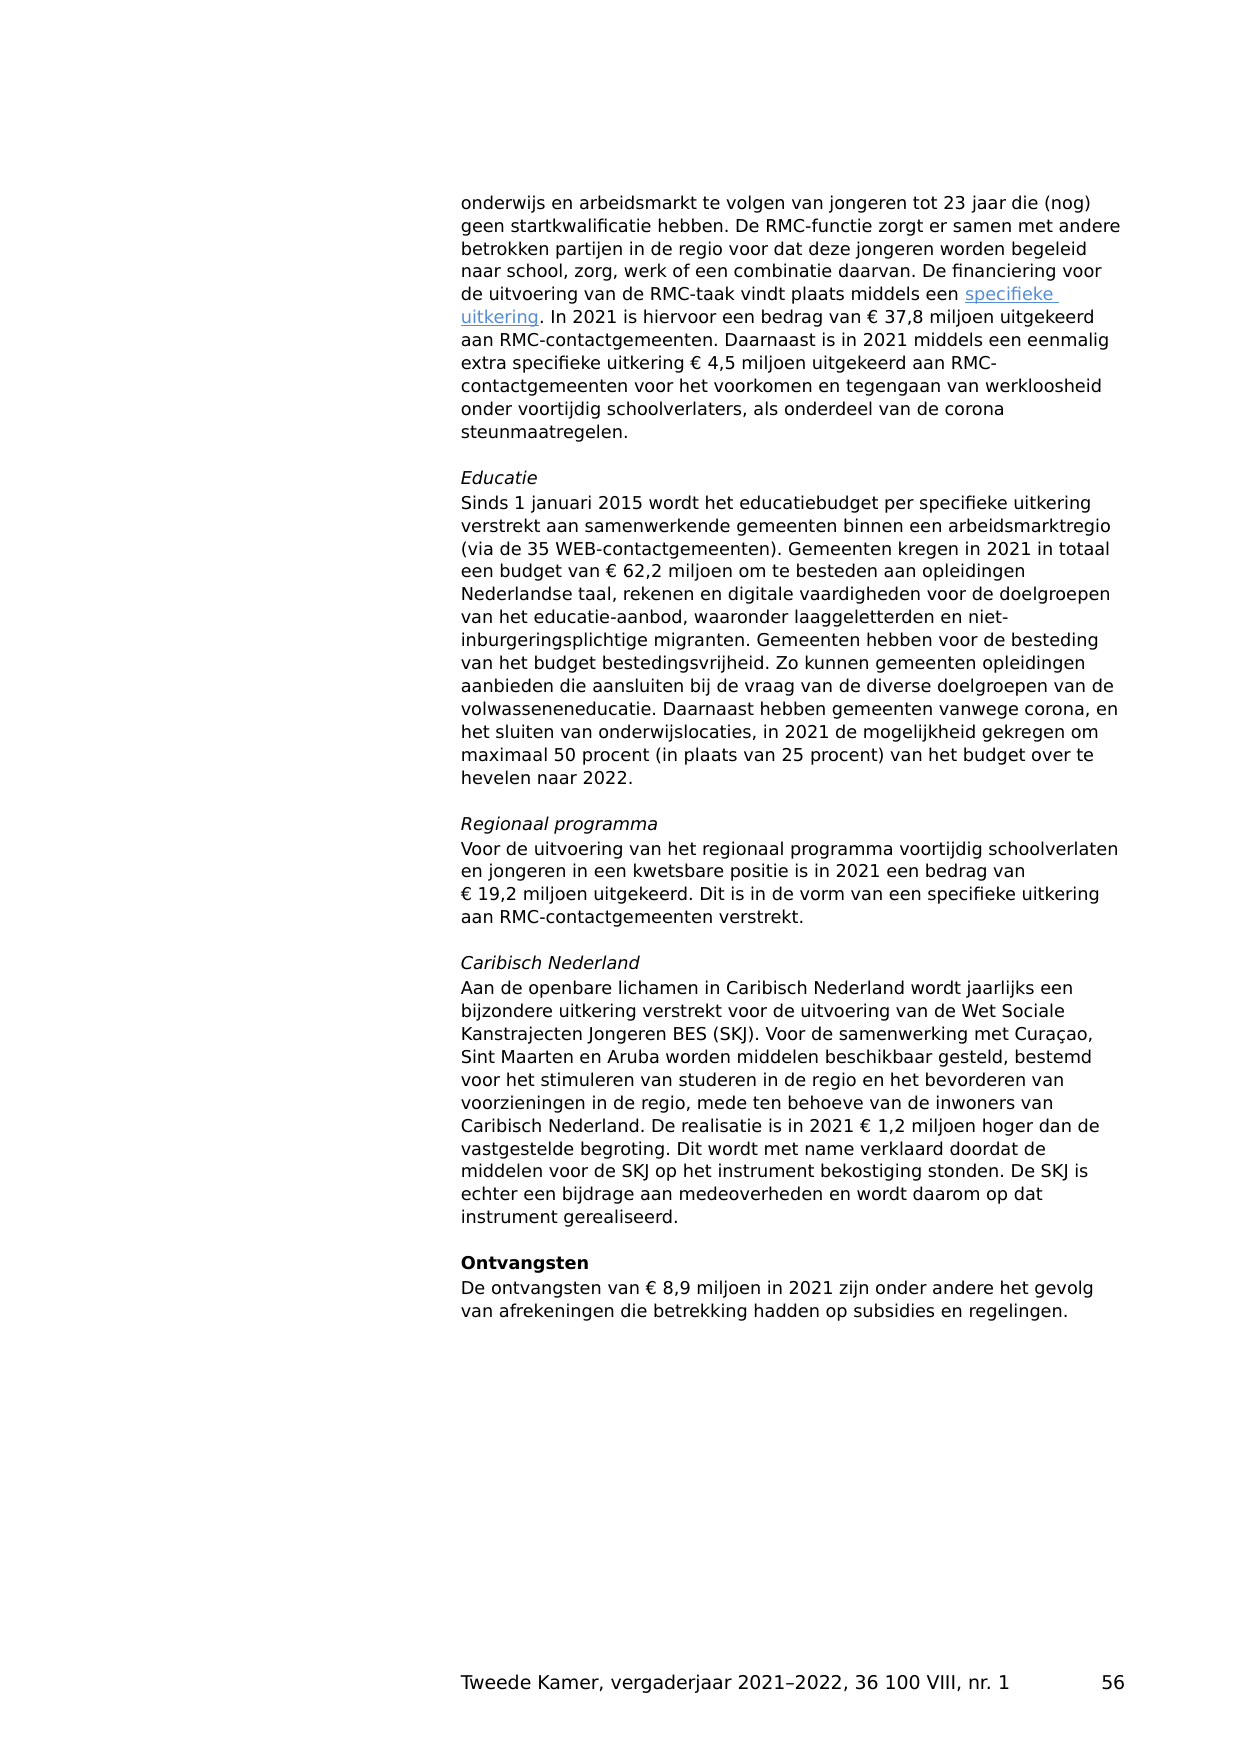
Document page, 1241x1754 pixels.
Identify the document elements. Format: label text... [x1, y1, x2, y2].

text De ontvangsten van € 8,9 miljoen in 2021 zijn onder andere het gevolg van afrekeningen die betrekking hadden op subsidies en regelingen. [461, 1276, 1125, 1322]
text Sinds 1 januari 2015 wordt het educatiebudget per specifieke uitkering verstrekt aan samenwerkende gemeenten binnen een arbeidsmarktregio (via de 35 WEB-contactgemeenten). Gemeenten kregen in 2021 in totaal een budget van € 62,2 miljoen om te besteden aan opleidingen Nederlandse taal, rekenen en digitale vaardigheden voor de doelgroepen van het educatie-aanbod, waaronder laaggeletterden en niet-inburgeringsplichtige migranten. Gemeenten hebben voor de besteding van het budget bestedingsvrijheid. Zo kunnen gemeenten opleidingen aanbieden die aansluiten bij de vraag van de diverse doelgroepen van de volwasseneneducatie. Daarnaast hebben gemeenten vanwege corona, en het sluiten van onderwijslocaties, in 2021 de mogelijkheid gekregen om maximaal 50 procent (in plaats van 25 procent) van het budget over te hevelen naar 2022. [461, 491, 1125, 789]
text Voor de uitvoering van het regionaal programma voortijdig schoolverlaten en jongeren in een kwetsbare positie is in 2021 een bedrag van € 19,2 miljoen uitgekeerd. Dit is in de vorm van een specifieke uitkering aan RMC-contactgemeenten verstrekt. [461, 837, 1125, 928]
text onderwijs en arbeidsmarkt te volgen van jongeren tot 23 jaar die (nog) geen startkwalificatie hebben. De RMC-functie zorgt er samen met andere betrokken partijen in de regio voor dat deze jongeren worden begeleid naar school, zorg, werk of een combinatie daarvan. De financiering voor de uitvoering van de RMC-taak vindt plaats middels een specifieke uitkering. In 2021 is hiervoor een bedrag van € 37,8 miljoen uitgekeerd aan RMC-contactgemeenten. Daarnaast is in 2021 middels een eenmalig extra specifieke uitkering € 4,5 miljoen uitgekeerd aan RMC-contactgemeenten voor het voorkomen en tegengaan van werkloosheid onder voortijdig schoolverlaters, als onderdeel van de corona steunmaatregelen. [461, 191, 1125, 443]
text Aan de openbare lichamen in Caribisch Nederland wordt jaarlijks een bijzondere uitkering verstrekt voor de uitvoering van de Wet Sociale Kanstrajecten Jongeren BES (SKJ). Voor de samenwerking met Curaçao, Sint Maarten en Aruba worden middelen beschikbaar gesteld, bestemd voor het stimuleren van studeren in de regio en het bevorderen van voorzieningen in de regio, mede ten behoeve van de inwoners van Caribisch Nederland. De realisatie is in 2021 € 1,2 miljoen hoger dan de vastgestelde begroting. Dit wordt met name verklaard doordat de middelen voor de SKJ op het instrument bekostiging stonden. De SKJ is echter een bijdrage aan medeoverheden en wordt daarom op dat instrument gerealiseerd. [461, 976, 1125, 1228]
text Educatie [461, 466, 1125, 489]
text Caribisch Nederland [461, 951, 1125, 974]
text Regionaal programma [461, 812, 1125, 834]
text Ontvangsten [461, 1251, 1125, 1274]
